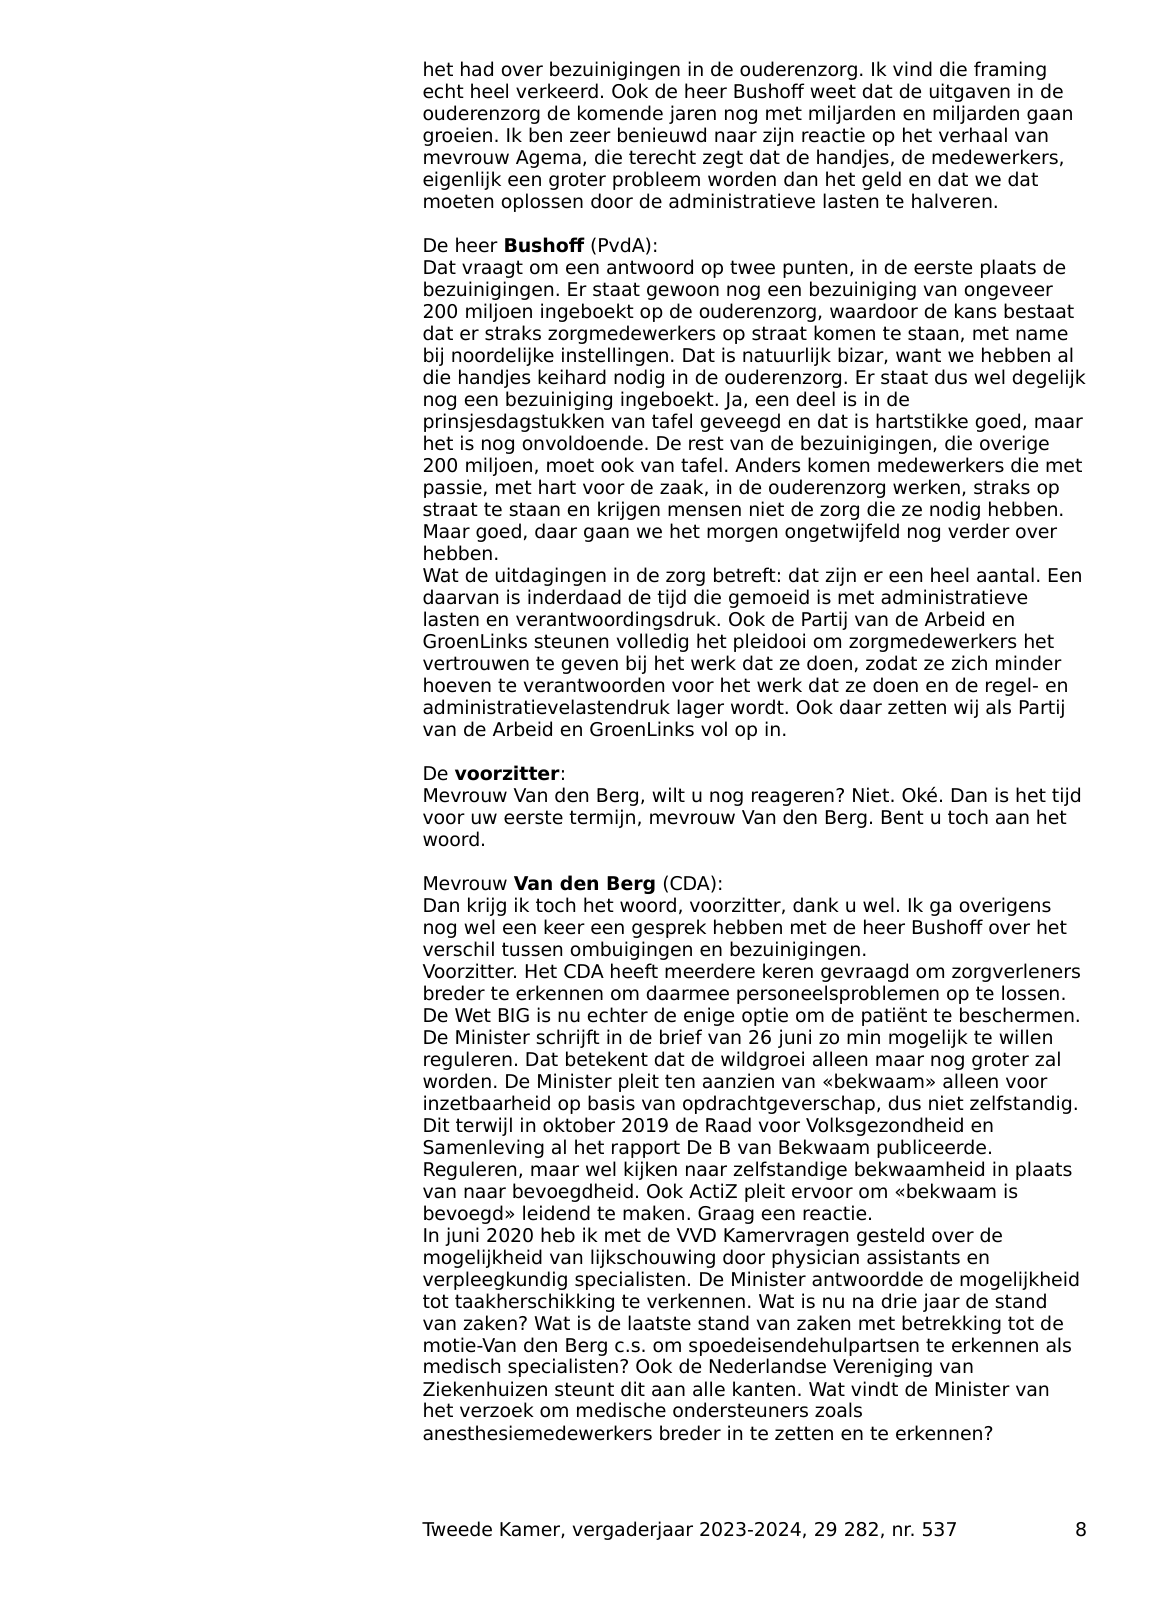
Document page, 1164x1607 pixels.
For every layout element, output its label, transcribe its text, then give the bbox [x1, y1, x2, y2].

text Dat vraagt om een antwoord op twee punten, in de eerste plaats de bezuinigingen. Er staat gewoon nog een bezuiniging van ongeveer 200 miljoen ingeboekt op de ouderenzorg, waardoor de kans bestaat dat er straks zorgmedewerkers op straat komen te staan, met name bij noordelijke instellingen. Dat is natuurlijk bizar, want we hebben al die handjes keihard nodig in de ouderenzorg. Er staat dus wel degelijk nog een bezuiniging ingeboekt. Ja, een deel is in de prinsjesdagstukken van tafel geveegd en dat is hartstikke goed, maar het is nog onvoldoende. De rest van de bezuinigingen, die overige 200 miljoen, moet ook van tafel. Anders komen medewerkers die met passie, met hart voor de zaak, in de ouderenzorg werken, straks op straat te staan en krijgen mensen niet de zorg die ze nodig hebben. Maar goed, daar gaan we het morgen ongetwijfeld nog verder over hebben. [422, 257, 1087, 565]
text Mevrouw Van den Berg, wilt u nog reageren? Niet. Oké. Dan is het tijd voor uw eerste termijn, mevrouw Van den Berg. Bent u toch aan het woord. [422, 785, 1087, 851]
text De voorzitter: [422, 763, 1087, 785]
text In juni 2020 heb ik met de VVD Kamervragen gesteld over de mogelijkheid van lijkschouwing door physician assistants en verpleegkundig specialisten. De Minister antwoordde de mogelijkheid tot taakherschikking te verkennen. Wat is nu na drie jaar de stand van zaken? Wat is de laatste stand van zaken met betrekking tot de motie-Van den Berg c.s. om spoedeisendehulpartsen te erkennen als medisch specialisten? Ook de Nederlandse Vereniging van Ziekenhuizen steunt dit aan alle kanten. Wat vindt de Minister van het verzoek om medische ondersteuners zoals anesthesiemedewerkers breder in te zetten en te erkennen? [422, 1224, 1087, 1444]
text het had over bezuinigingen in de ouderenzorg. Ik vind die framing echt heel verkeerd. Ook de heer Bushoff weet dat de uitgaven in de ouderenzorg de komende jaren nog met miljarden en miljarden gaan groeien. Ik ben zeer benieuwd naar zijn reactie op het verhaal van mevrouw Agema, die terecht zegt dat de handjes, de medewerkers, eigenlijk een groter probleem worden dan het geld en dat we dat moeten oplossen door de administratieve lasten te halveren. [422, 59, 1087, 213]
text Dan krijg ik toch het woord, voorzitter, dank u wel. Ik ga overigens nog wel een keer een gesprek hebben met de heer Bushoff over het verschil tussen ombuigingen en bezuinigingen. [422, 895, 1087, 961]
text Voorzitter. Het CDA heeft meerdere keren gevraagd om zorgverleners breder te erkennen om daarmee personeelsproblemen op te lossen. De Wet BIG is nu echter de enige optie om de patiënt te beschermen. De Minister schrijft in de brief van 26 juni zo min mogelijk te willen reguleren. Dat betekent dat de wildgroei alleen maar nog groter zal worden. De Minister pleit ten aanzien van «bekwaam» alleen voor inzetbaarheid op basis van opdrachtgeverschap, dus niet zelfstandig. Dit terwijl in oktober 2019 de Raad voor Volksgezondheid en Samenleving al het rapport De B van Bekwaam publiceerde. Reguleren, maar wel kijken naar zelfstandige bekwaamheid in plaats van naar bevoegdheid. Ook ActiZ pleit ervoor om «bekwaam is bevoegd» leidend te maken. Graag een reactie. [422, 961, 1087, 1224]
text Mevrouw Van den Berg (CDA): [422, 873, 1087, 895]
text Wat de uitdagingen in de zorg betreft: dat zijn er een heel aantal. Een daarvan is inderdaad de tijd die gemoeid is met administratieve lasten en verantwoordingsdruk. Ook de Partij van de Arbeid en GroenLinks steunen volledig het pleidooi om zorgmedewerkers het vertrouwen te geven bij het werk dat ze doen, zodat ze zich minder hoeven te verantwoorden voor het werk dat ze doen en de regel- en administratievelastendruk lager wordt. Ook daar zetten wij als Partij van de Arbeid en GroenLinks vol op in. [422, 565, 1087, 741]
text De heer Bushoff (PvdA): [422, 235, 1087, 257]
